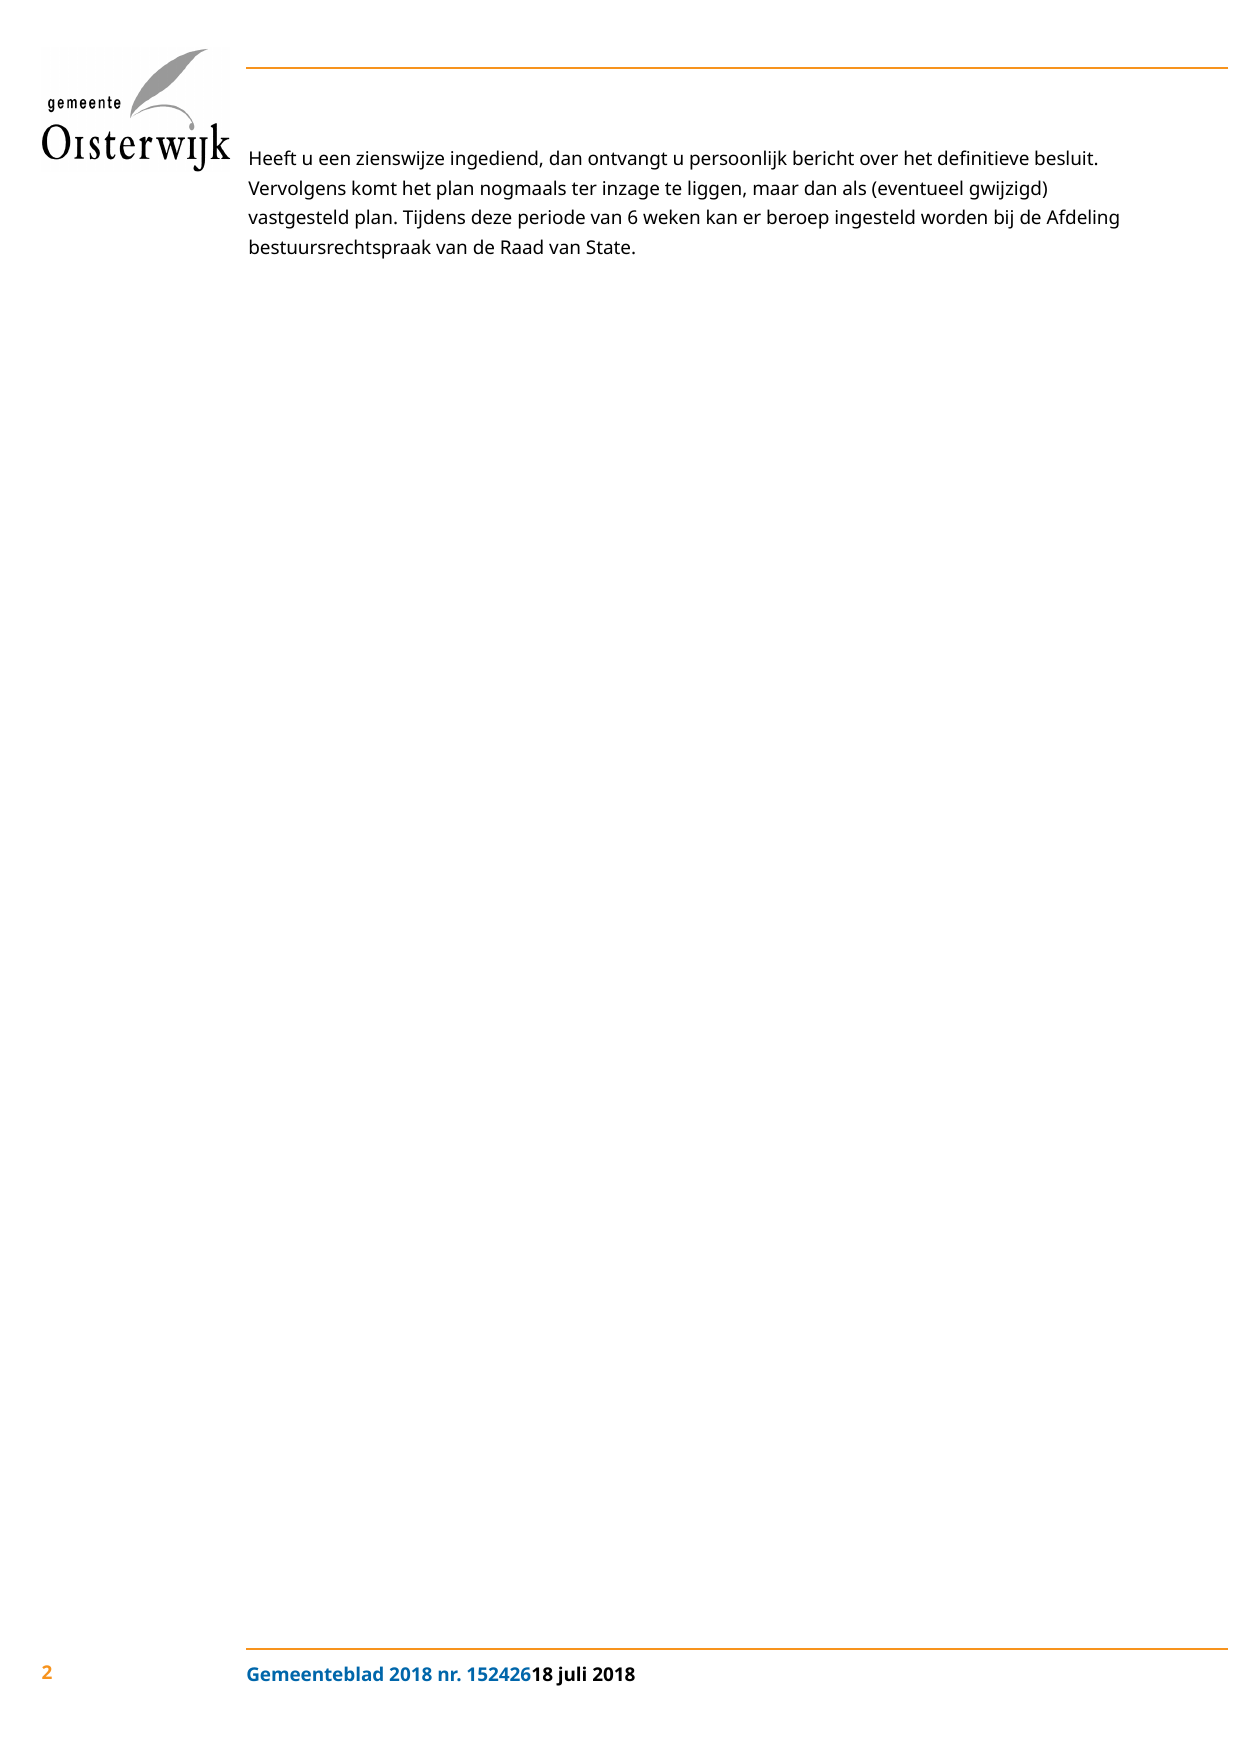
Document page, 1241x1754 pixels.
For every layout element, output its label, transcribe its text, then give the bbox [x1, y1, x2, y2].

text Heeft u een zienswijze ingediend, dan ontvangt u persoonlijk bericht over het definitieve besluit. Vervolgens komt het plan nogmaals ter inzage te liggen, maar dan als (eventueel gwijzigd) vastgesteld plan. Tijdens deze periode van 6 weken kan er beroep ingesteld worden bij de Afdeling bestuursrechtspraak van de Raad van State. [248, 145, 1152, 260]
picture [41, 47, 231, 172]
